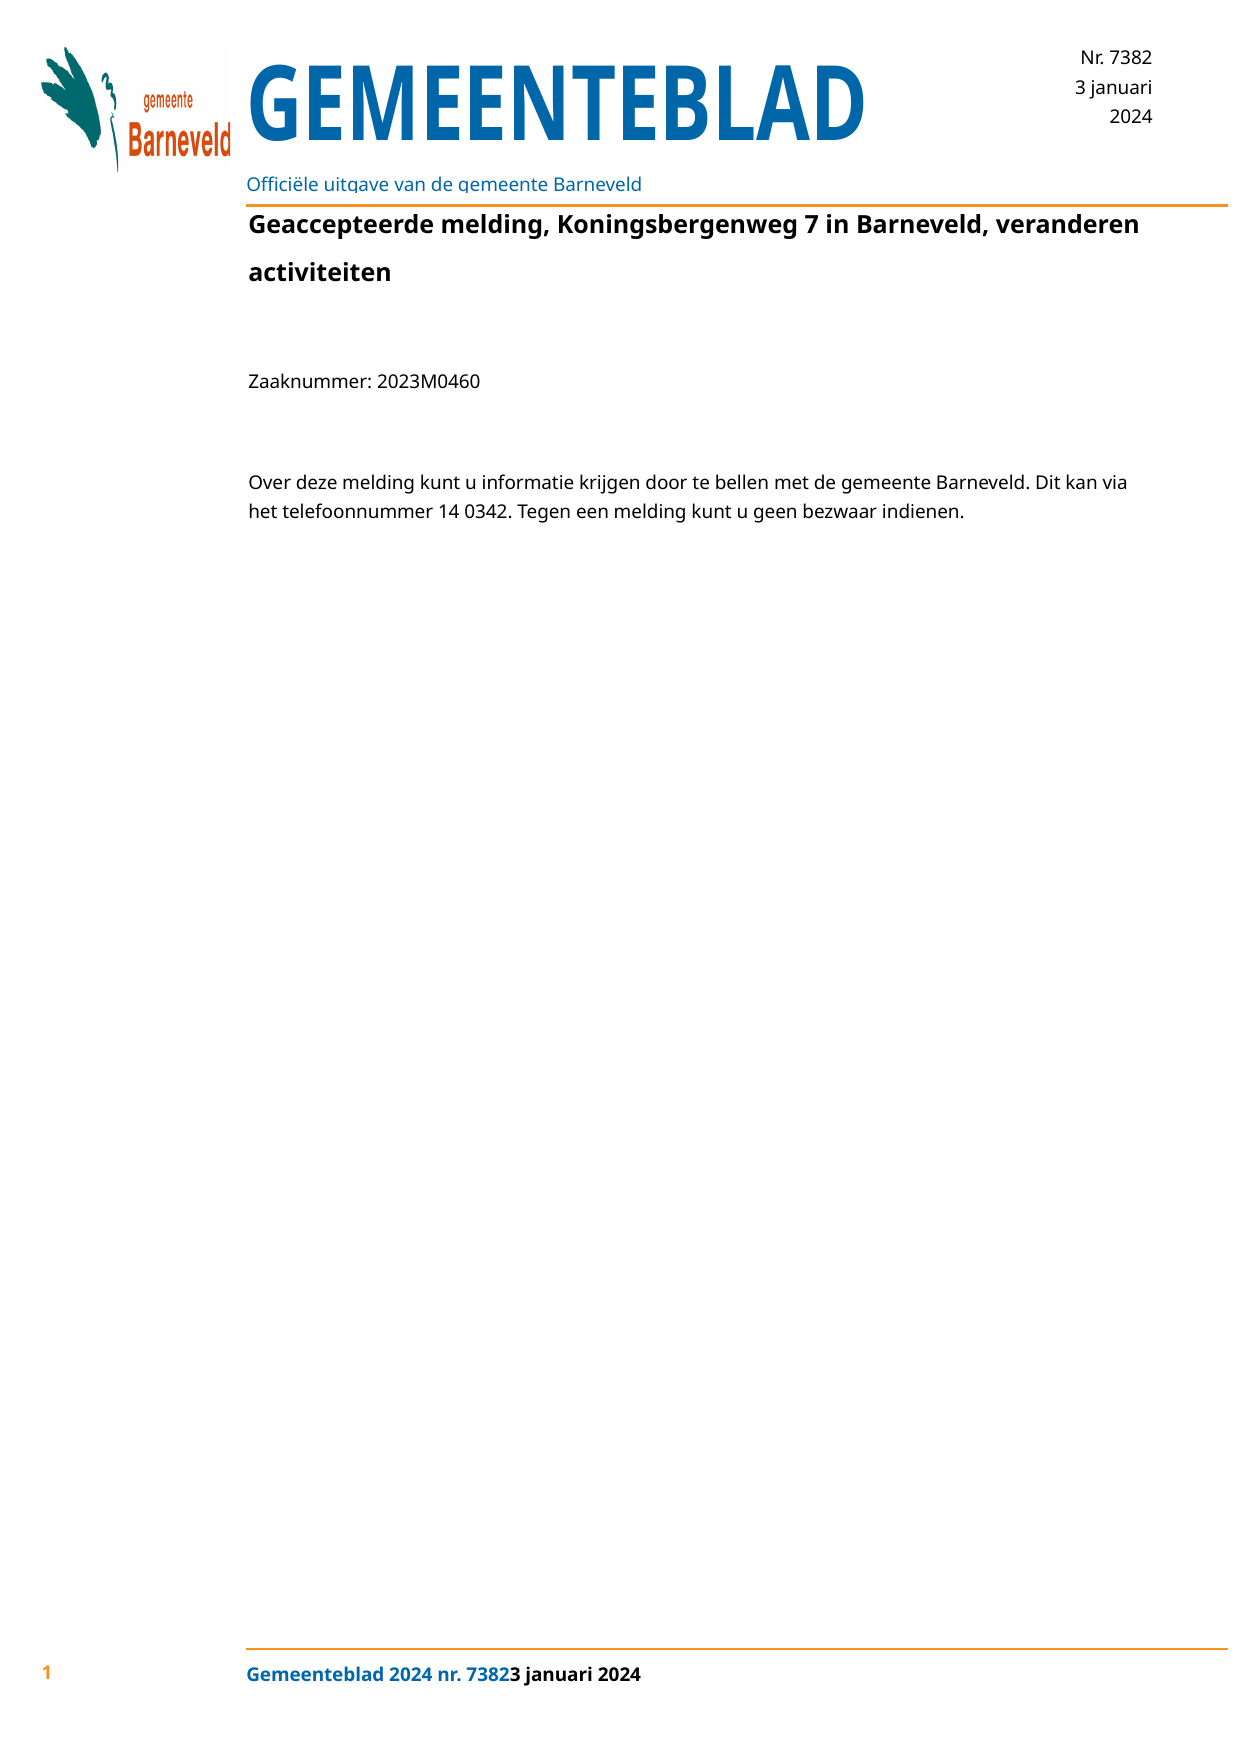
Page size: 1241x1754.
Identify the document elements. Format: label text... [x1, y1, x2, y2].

picture [41, 47, 231, 172]
text Over deze melding kunt u informatie krijgen door te bellen met de gemeente Barneveld. Dit kan via het telefoonnummer 14 0342. Tegen een melding kunt u geen bezwaar indienen. [248, 469, 1152, 524]
text Geaccepteerde melding, Koningsbergenweg 7 in Barneveld, veranderen activiteiten [248, 207, 1152, 288]
text Zaaknummer: 2023M0460 [248, 368, 1152, 394]
